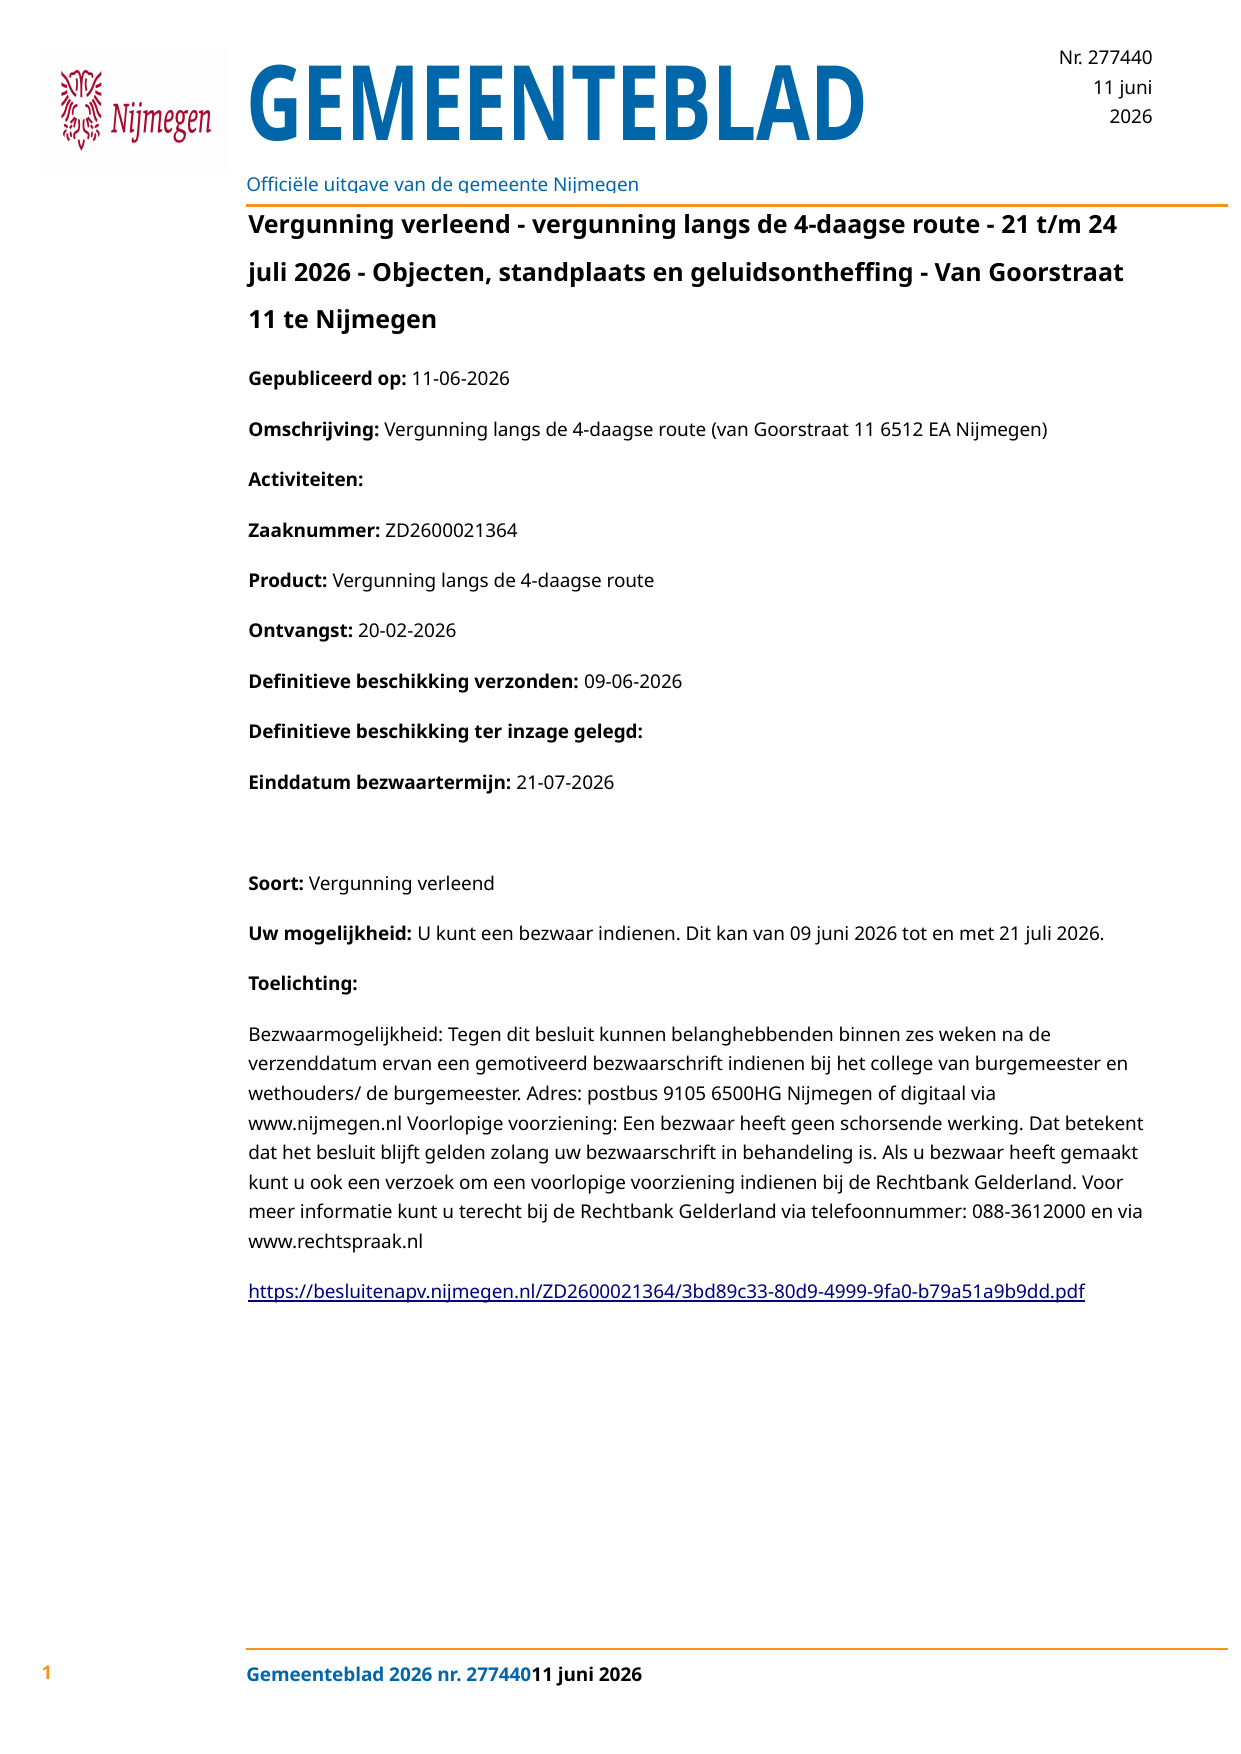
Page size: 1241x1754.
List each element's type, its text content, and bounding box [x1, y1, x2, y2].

text Definitieve beschikking ter inzage gelegd: [248, 718, 1152, 744]
text Bezwaarmogelijkheid: Tegen dit besluit kunnen belanghebbenden binnen zes weken na de verzenddatum ervan een gemotiveerd bezwaarschrift indienen bij het college van burgemeester en wethouders/ de burgemeester. Adres: postbus 9105 6500HG Nijmegen of digitaal via www.nijmegen.nl Voorlopige voorziening: Een bezwaar heeft geen schorsende werking. Dat betekent dat het besluit blijft gelden zolang uw bezwaarschrift in behandeling is. Als u bezwaar heeft gemaakt kunt u ook een verzoek om een voorlopige voorziening indienen bij de Rechtbank Gelderland. Voor meer informatie kunt u terecht bij de Rechtbank Gelderland via telefoonnummer: 088-3612000 en via www.rechtspraak.nl [248, 1021, 1152, 1254]
text Omschrijving: Vergunning langs de 4-daagse route (van Goorstraat 11 6512 EA Nijmegen) [248, 416, 1152, 442]
text Uw mogelijkheid: U kunt een bezwaar indienen. Dit kan van 09 juni 2026 tot en met 21 juli 2026. [248, 920, 1152, 946]
text Gepubliceerd op: 11-06-2026 [248, 366, 1152, 391]
text Zaaknummer: ZD2600021364 [248, 517, 1152, 542]
text Ontvangst: 20-02-2026 [248, 618, 1152, 643]
text Soort: Vergunning verleend [248, 870, 1152, 895]
text Activiteiten: [248, 466, 1152, 492]
text Definitieve beschikking verzonden: 09-06-2026 [248, 668, 1152, 694]
text Toelichting: [248, 971, 1152, 996]
text Vergunning verleend - vergunning langs de 4-daagse route - 21 t/m 24 juli 2026 - Objecten, standplaats en geluidsontheffing - Van Goorstraat 11 te Nijmegen [248, 207, 1152, 336]
picture [41, 47, 231, 172]
text Einddatum bezwaartermijn: 21-07-2026 [248, 769, 1152, 794]
text Product: Vergunning langs de 4-daagse route [248, 567, 1152, 593]
text https://besluitenapv.nijmegen.nl/ZD2600021364/3bd89c33-80d9-4999-9fa0-b79a51a9b9dd.pdf [248, 1278, 1152, 1304]
